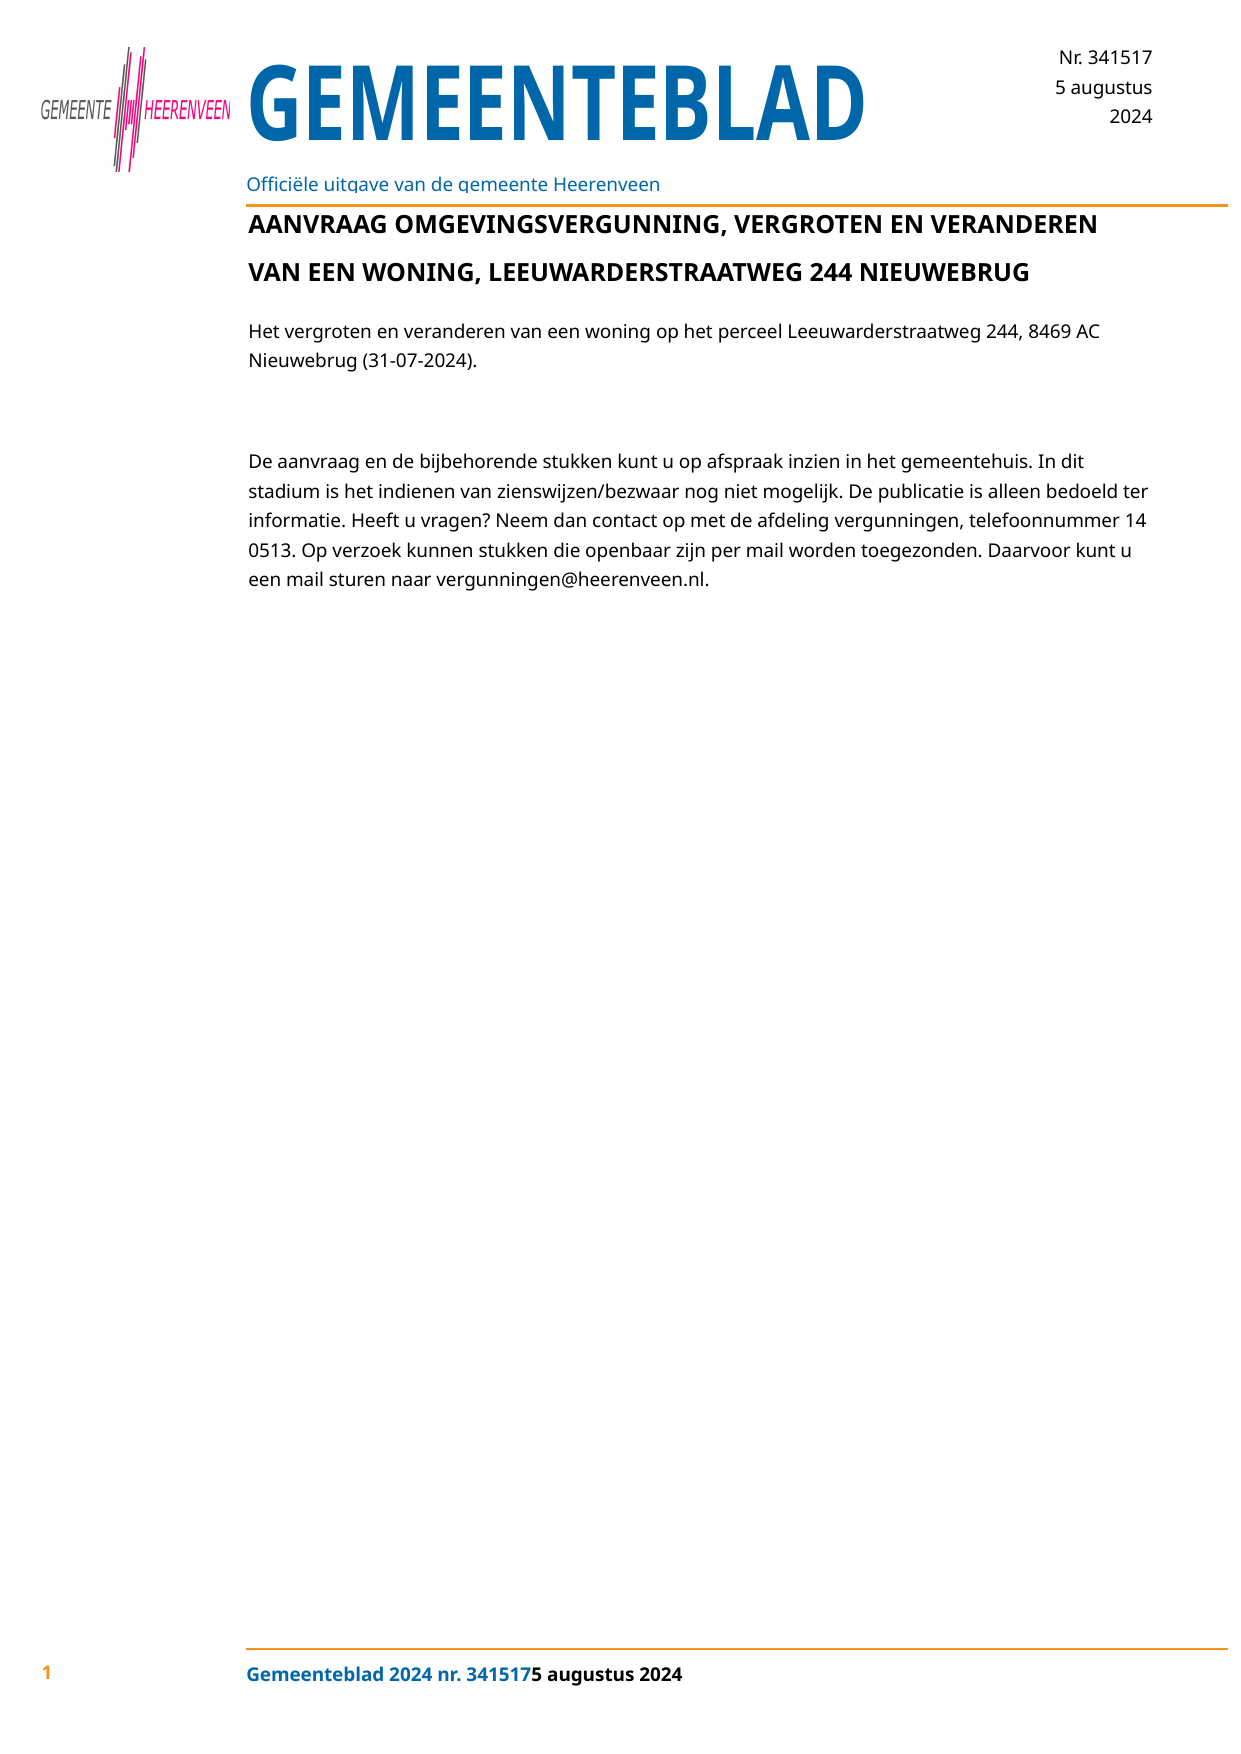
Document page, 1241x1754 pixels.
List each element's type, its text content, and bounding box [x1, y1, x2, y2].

text De aanvraag en de bijbehorende stukken kunt u op afspraak inzien in het gemeentehuis. In dit stadium is het indienen van zienswijzen/bezwaar nog niet mogelijk. De publicatie is alleen bedoeld ter informatie. Heeft u vragen? Neem dan contact op met de afdeling vergunningen, telefoonnummer 14 0513. Op verzoek kunnen stukken die openbaar zijn per mail worden toegezonden. Daarvoor kunt u een mail sturen naar vergunningen@heerenveen.nl. [248, 448, 1152, 592]
text Het vergroten en veranderen van een woning op het perceel Leeuwarderstraatweg 244, 8469 AC Nieuwebrug (31-07-2024). [248, 318, 1152, 373]
picture [41, 47, 231, 172]
text AANVRAAG OMGEVINGSVERGUNNING, VERGROTEN EN VERANDEREN VAN EEN WONING, LEEUWARDERSTRAATWEG 244 NIEUWEBRUG [248, 207, 1152, 288]
